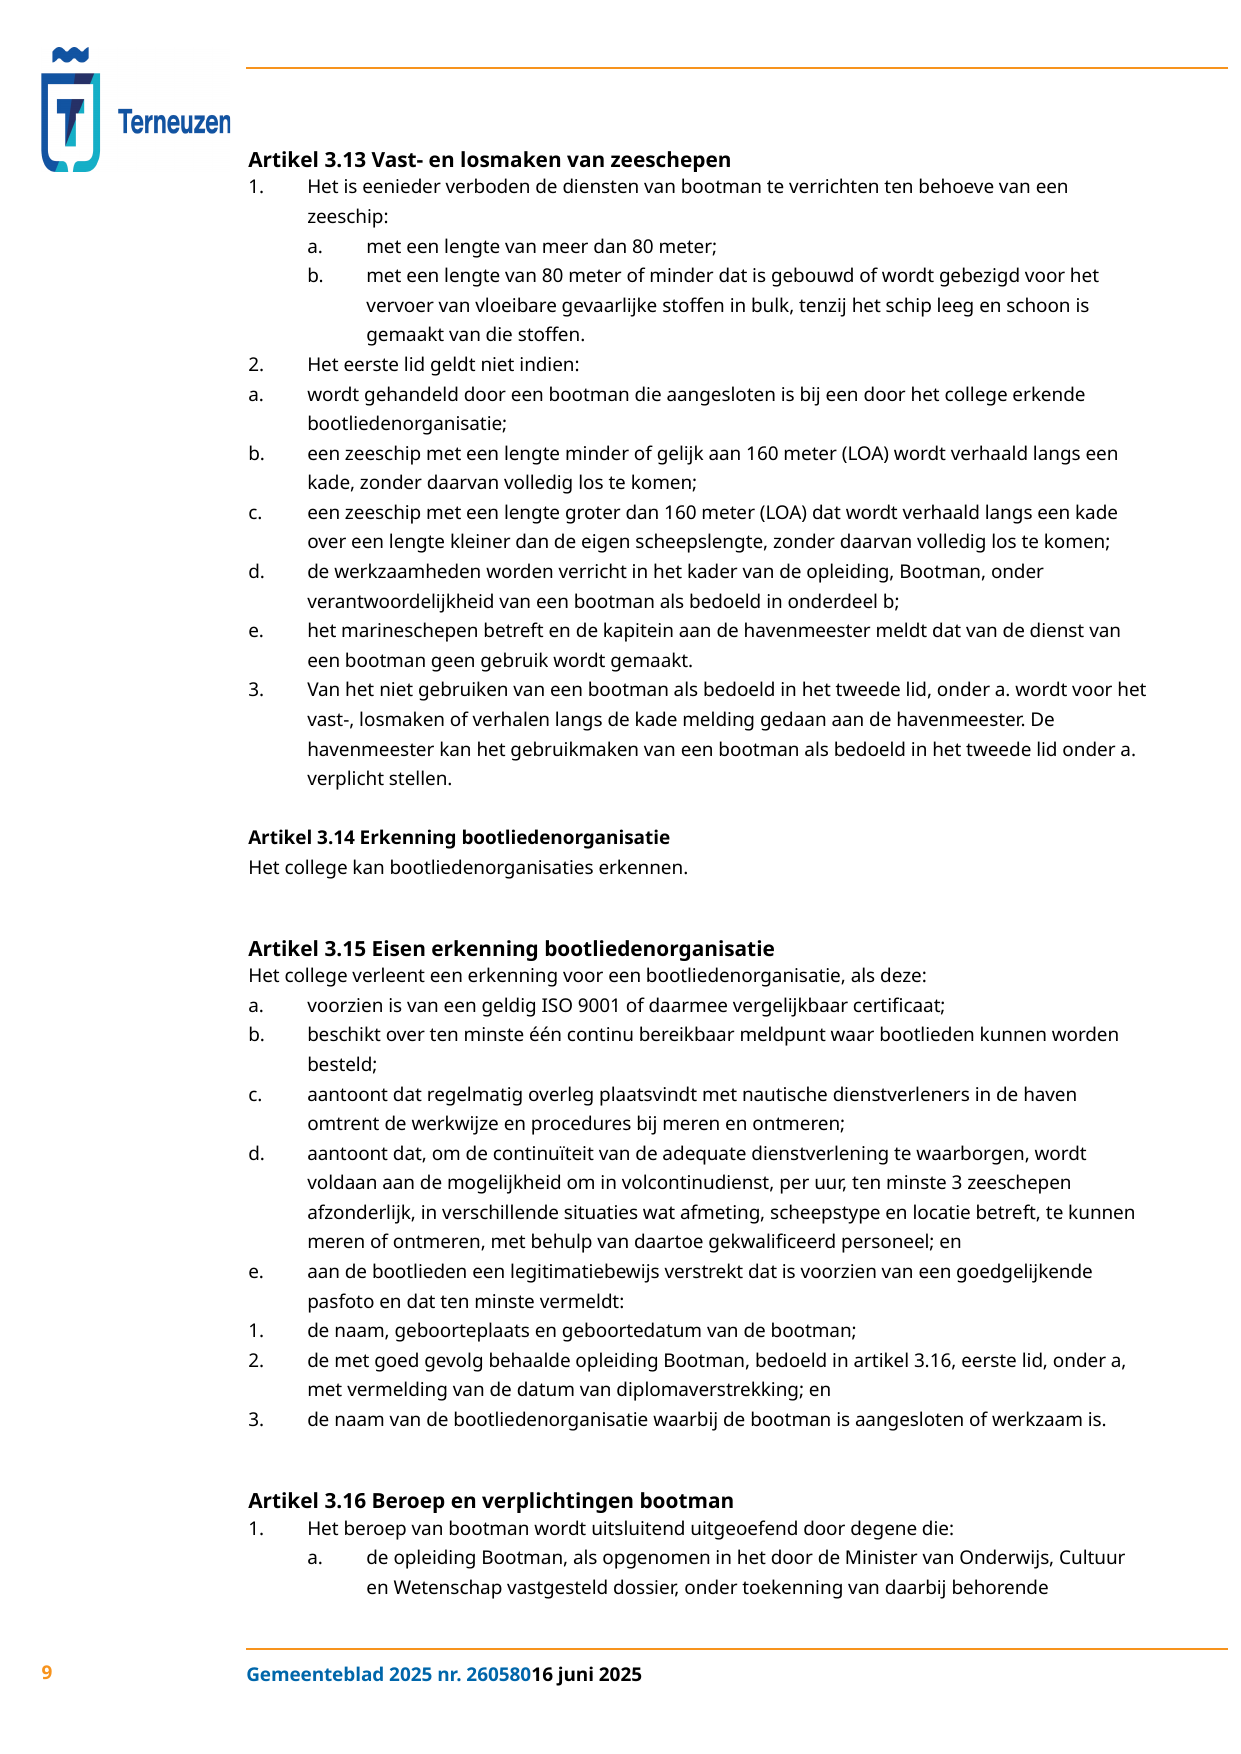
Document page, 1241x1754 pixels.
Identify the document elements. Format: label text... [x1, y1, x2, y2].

list Het is eenieder verboden de diensten van bootman te verrichten ten behoeve van een zeeschip: [248, 174, 1152, 229]
list de met goed gevolg behaalde opleiding Bootman, bedoeld in artikel 3.16, eerste lid, onder a, met vermelding van de datum van diplomaverstrekking; en [248, 1347, 1152, 1402]
list met een lengte van meer dan 80 meter; [307, 233, 1152, 258]
list Het beroep van bootman wordt uitsluitend uitgeoefend door degene die: [248, 1515, 1152, 1540]
list Van het niet gebruiken van een bootman als bedoeld in het tweede lid, onder a. wordt voor het vast-, losmaken of verhalen langs de kade melding gedaan aan de havenmeester. De havenmeester kan het gebruikmaken van een bootman als bedoeld in het tweede lid onder a. verplicht stellen. [248, 677, 1152, 791]
list aantoont dat regelmatig overleg plaatsvindt met nautische dienstverleners in de haven omtrent de werkwijze en procedures bij meren en ontmeren; [248, 1081, 1152, 1136]
list de naam van de bootliedenorganisatie waarbij de bootman is aangesloten of werkzaam is. [248, 1406, 1152, 1432]
list Het eerste lid geldt niet indien: [248, 351, 1152, 377]
text Artikel 3.15 Eisen erkenning bootliedenorganisatie [248, 934, 1152, 962]
list het marineschepen betreft en de kapitein aan de havenmeester meldt dat van de dienst van een bootman geen gebruik wordt gemaakt. [248, 617, 1152, 673]
text Artikel 3.13 Vast- en losmaken van zeeschepen [248, 145, 1152, 174]
list voorzien is van een geldig ISO 9001 of daarmee vergelijkbaar certificaat; [248, 992, 1152, 1018]
list aantoont dat, om de continuïteit van de adequate dienstverlening te waarborgen, wordt voldaan aan de mogelijkheid om in volcontinudienst, per uur, ten minste 3 zeeschepen afzonderlijk, in verschillende situaties wat afmeting, scheepstype en locatie betreft, te kunnen meren of ontmeren, met behulp van daartoe gekwalificeerd personeel; en [248, 1140, 1152, 1254]
text Artikel 3.16 Beroep en verplichtingen bootman [248, 1486, 1152, 1515]
list een zeeschip met een lengte groter dan 160 meter (LOA) dat wordt verhaald langs een kade over een lengte kleiner dan de eigen scheepslengte, zonder daarvan volledig los te komen; [248, 499, 1152, 554]
picture [41, 47, 231, 172]
list beschikt over ten minste één continu bereikbaar meldpunt waar bootlieden kunnen worden besteld; [248, 1022, 1152, 1077]
list een zeeschip met een lengte minder of gelijk aan 160 meter (LOA) wordt verhaald langs een kade, zonder daarvan volledig los te komen; [248, 440, 1152, 495]
list de werkzaamheden worden verricht in het kader van de opleiding, Bootman, onder verantwoordelijkheid van een bootman als bedoeld in onderdeel b; [248, 558, 1152, 613]
list de opleiding Bootman, als opgenomen in het door de Minister van Onderwijs, Cultuur en Wetenschap vastgesteld dossier, onder toekenning van daarbij behorende [307, 1544, 1152, 1599]
text Het college verleent een erkenning voor een bootliedenorganisatie, als deze: [248, 962, 1152, 988]
list aan de bootlieden een legitimatiebewijs verstrekt dat is voorzien van een goedgelijkende pasfoto en dat ten minste vermeldt: [248, 1258, 1152, 1314]
list wordt gehandeld door een bootman die aangesloten is bij een door het college erkende bootliedenorganisatie; [248, 381, 1152, 436]
text Artikel 3.14 Erkenning bootliedenorganisatie [248, 824, 1152, 850]
text Het college kan bootliedenorganisaties erkennen. [248, 854, 1152, 880]
list de naam, geboorteplaats en geboortedatum van de bootman; [248, 1317, 1152, 1343]
list met een lengte van 80 meter of minder dat is gebouwd of wordt gebezigd voor het vervoer van vloeibare gevaarlijke stoffen in bulk, tenzij het schip leeg en schoon is gemaakt van die stoffen. [307, 262, 1152, 347]
